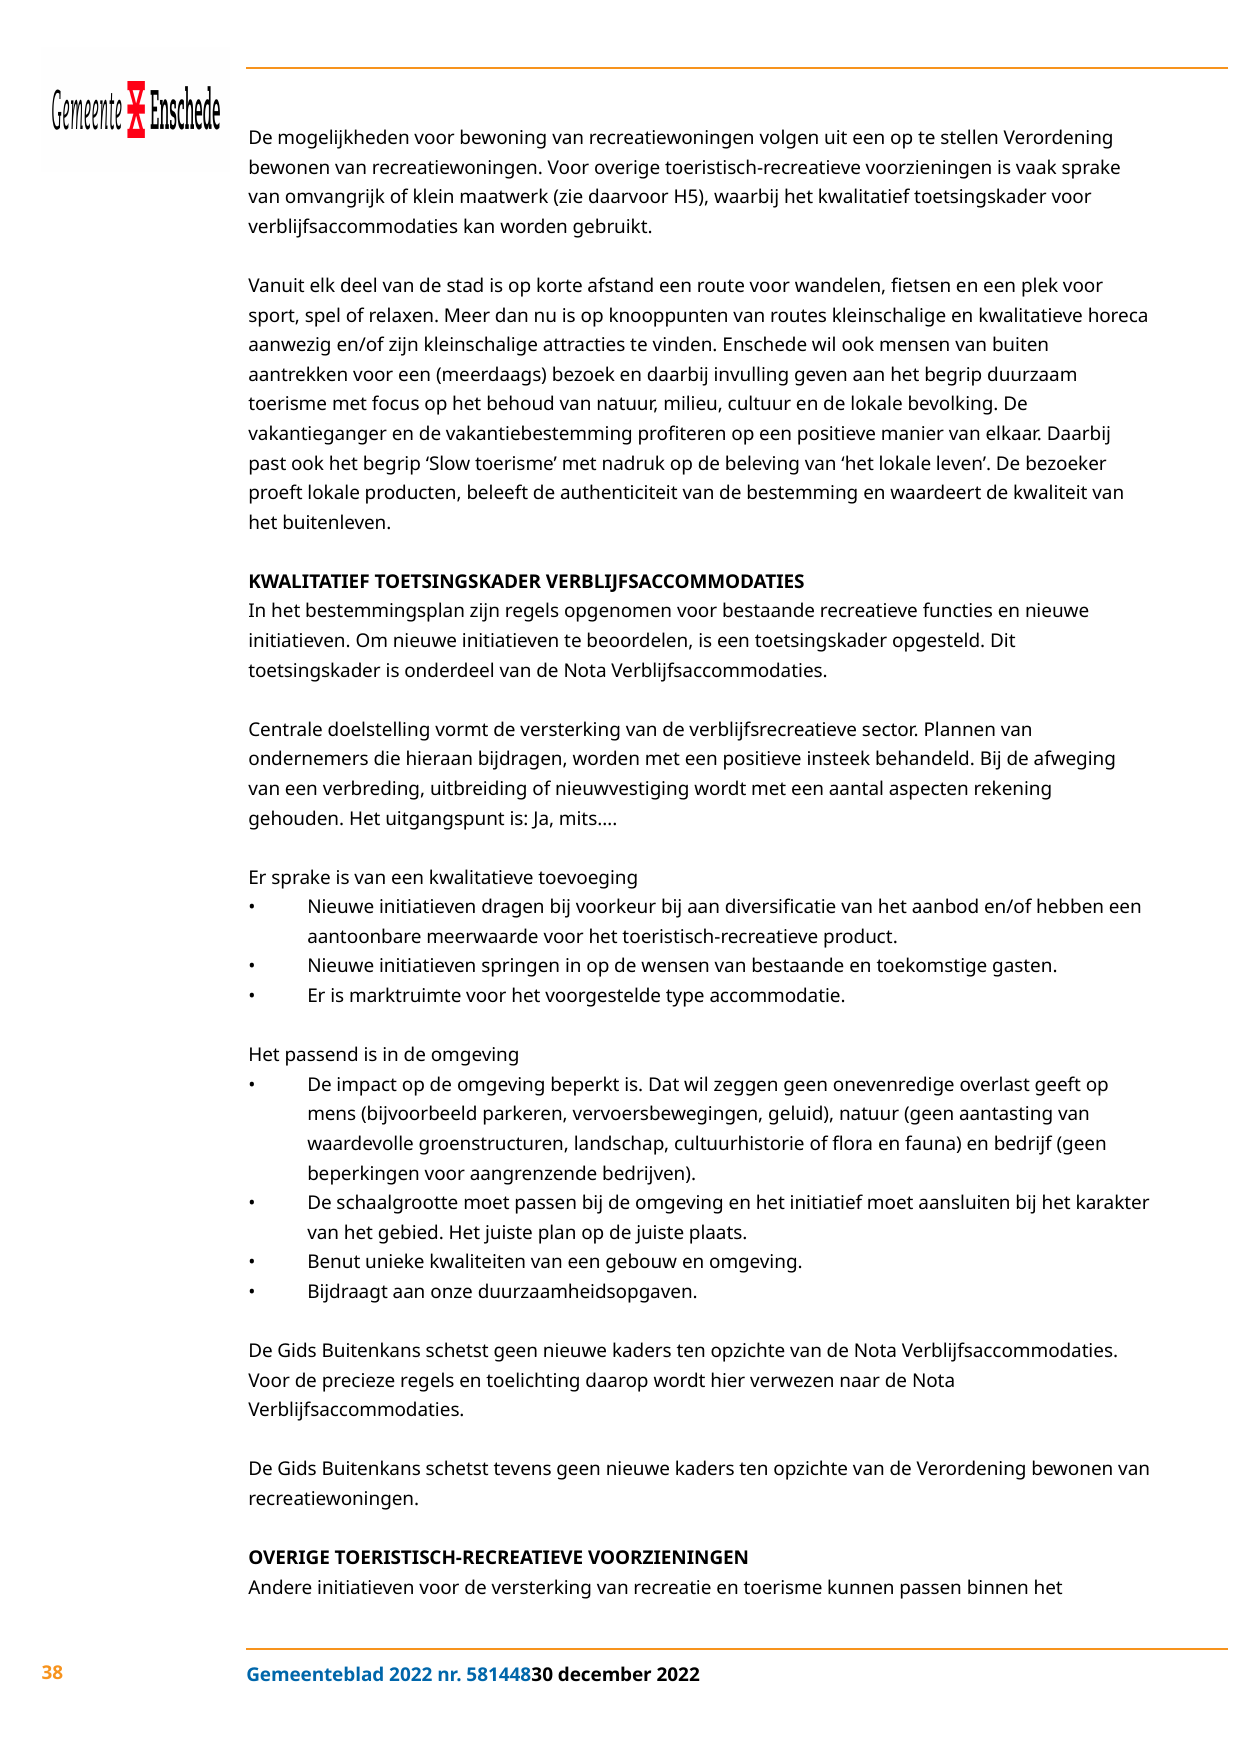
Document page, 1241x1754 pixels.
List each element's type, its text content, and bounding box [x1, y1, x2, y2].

text KWALITATIEF TOETSINGSKADER VERBLIJFSACCOMMODATIES [248, 568, 1152, 594]
picture [41, 47, 231, 172]
text Centrale doelstelling vormt de versterking van de verblijfsrecreatieve sector. Plannen van ondernemers die hieraan bijdragen, worden met een positieve insteek behandeld. Bij de afweging van een verbreding, uitbreiding of nieuwvestiging wordt met een aantal aspecten rekening gehouden. Het uitgangspunt is: Ja, mits…. [248, 716, 1152, 831]
list De impact op de omgeving beperkt is. Dat wil zeggen geen onevenredige overlast geeft op mens (bijvoorbeeld parkeren, vervoersbewegingen, geluid), natuur (geen aantasting van waardevolle groenstructuren, landschap, cultuurhistorie of flora en fauna) en bedrijf (geen beperkingen voor aangrenzende bedrijven). [248, 1071, 1152, 1186]
text Andere initiatieven voor de versterking van recreatie en toerisme kunnen passen binnen het [248, 1574, 1152, 1600]
text Er sprake is van een kwalitatieve toevoeging [248, 864, 1152, 890]
list De schaalgrootte moet passen bij de omgeving en het initiatief moet aansluiten bij het karakter van het gebied. Het juiste plan op de juiste plaats. [248, 1189, 1152, 1245]
text De mogelijkheden voor bewoning van recreatiewoningen volgen uit een op te stellen Verordening bewonen van recreatiewoningen. Voor overige toeristisch-recreatieve voorzieningen is vaak sprake van omvangrijk of klein maatwerk (zie daarvoor H5), waarbij het kwalitatief toetsingskader voor verblijfsaccommodaties kan worden gebruikt. [248, 124, 1152, 239]
text Vanuit elk deel van de stad is op korte afstand een route voor wandelen, fietsen en een plek voor sport, spel of relaxen. Meer dan nu is op knooppunten van routes kleinschalige en kwalitatieve horeca aanwezig en/of zijn kleinschalige attracties te vinden. Enschede wil ook mensen van buiten aantrekken voor een (meerdaags) bezoek en daarbij invulling geven aan het begrip duurzaam toerisme met focus op het behoud van natuur, milieu, cultuur en de lokale bevolking. De vakantieganger en de vakantiebestemming profiteren op een positieve manier van elkaar. Daarbij past ook het begrip ‘Slow toerisme’ met nadruk op de beleving van ‘het lokale leven’. De bezoeker proeft lokale producten, beleeft de authenticiteit van de bestemming en waardeert de kwaliteit van het buitenleven. [248, 272, 1152, 535]
text In het bestemmingsplan zijn regels opgenomen voor bestaande recreatieve functies en nieuwe initiatieven. Om nieuwe initiatieven te beoordelen, is een toetsingskader opgesteld. Dit toetsingskader is onderdeel van de Nota Verblijfsaccommodaties. [248, 598, 1152, 683]
list Nieuwe initiatieven dragen bij voorkeur bij aan diversificatie van het aanbod en/of hebben een aantoonbare meerwaarde voor het toeristisch-recreatieve product. [248, 893, 1152, 949]
list Er is marktruimte voor het voorgestelde type accommodatie. [248, 982, 1152, 1008]
list Bijdraagt aan onze duurzaamheidsopgaven. [248, 1278, 1152, 1304]
text OVERIGE TOERISTISCH-RECREATIEVE VOORZIENINGEN [248, 1544, 1152, 1570]
text Het passend is in de omgeving [248, 1041, 1152, 1067]
list Nieuwe initiatieven springen in op de wensen van bestaande en toekomstige gasten. [248, 953, 1152, 978]
text De Gids Buitenkans schetst geen nieuwe kaders ten opzichte van de Nota Verblijfsaccommodaties. Voor de precieze regels en toelichting daarop wordt hier verwezen naar de Nota Verblijfsaccommodaties. [248, 1337, 1152, 1422]
list Benut unieke kwaliteiten van een gebouw en omgeving. [248, 1248, 1152, 1274]
text De Gids Buitenkans schetst tevens geen nieuwe kaders ten opzichte van de Verordening bewonen van recreatiewoningen. [248, 1456, 1152, 1511]
